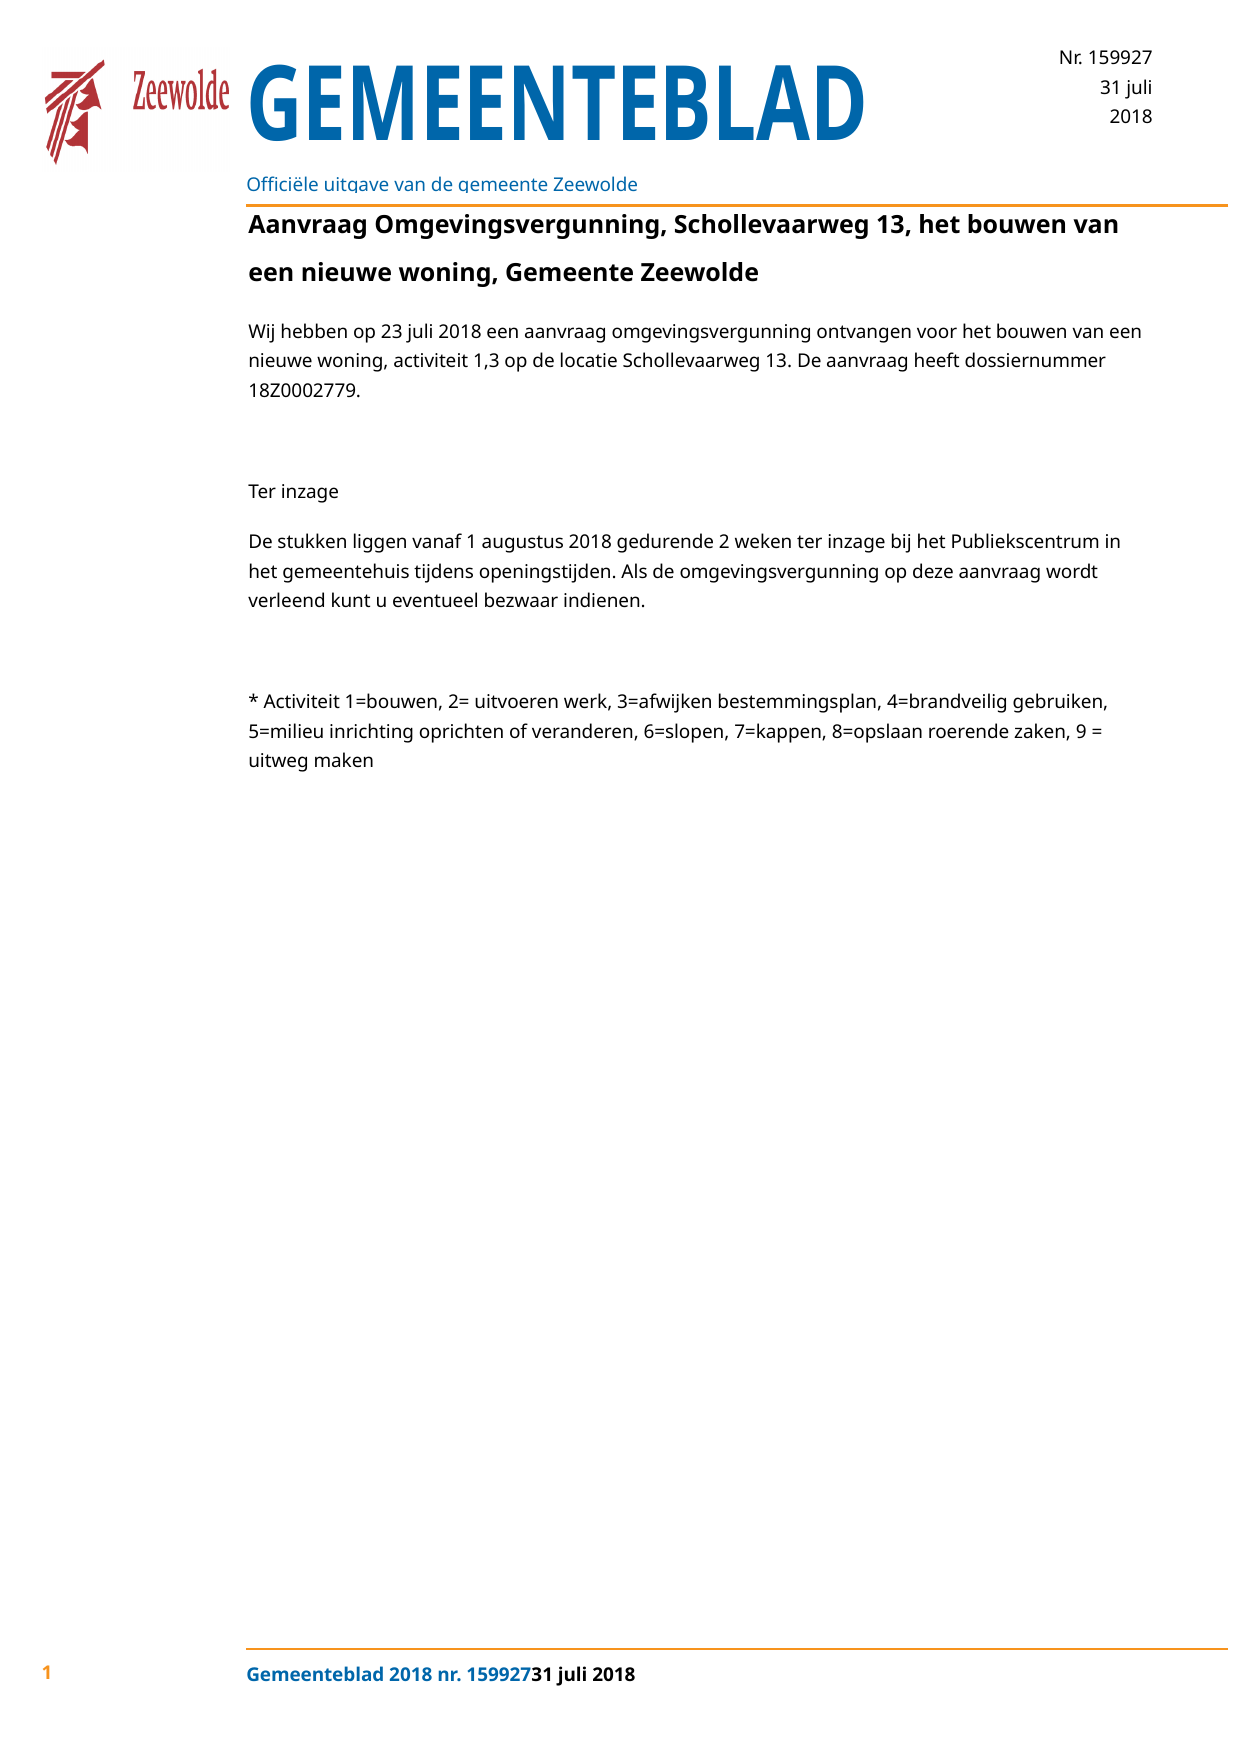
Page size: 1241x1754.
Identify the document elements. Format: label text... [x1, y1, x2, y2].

picture [41, 47, 231, 172]
text Aanvraag Omgevingsvergunning, Schollevaarweg 13, het bouwen van een nieuwe woning, Gemeente Zeewolde [248, 207, 1152, 288]
text Wij hebben op 23 juli 2018 een aanvraag omgevingsvergunning ontvangen voor het bouwen van een nieuwe woning, activiteit 1,3 op de locatie Schollevaarweg 13. De aanvraag heeft dossiernummer 18Z0002779. [248, 318, 1152, 403]
text De stukken liggen vanaf 1 augustus 2018 gedurende 2 weken ter inzage bij het Publiekscentrum in het gemeentehuis tijdens openingstijden. Als de omgevingsvergunning op deze aanvraag wordt verleend kunt u eventueel bezwaar indienen. [248, 528, 1152, 613]
text * Activiteit 1=bouwen, 2= uitvoeren werk, 3=afwijken bestemmingsplan, 4=brandveilig gebruiken, 5=milieu inrichting oprichten of veranderen, 6=slopen, 7=kappen, 8=opslaan roerende zaken, 9 = uitweg maken [248, 688, 1152, 773]
text Ter inzage [248, 478, 1152, 504]
